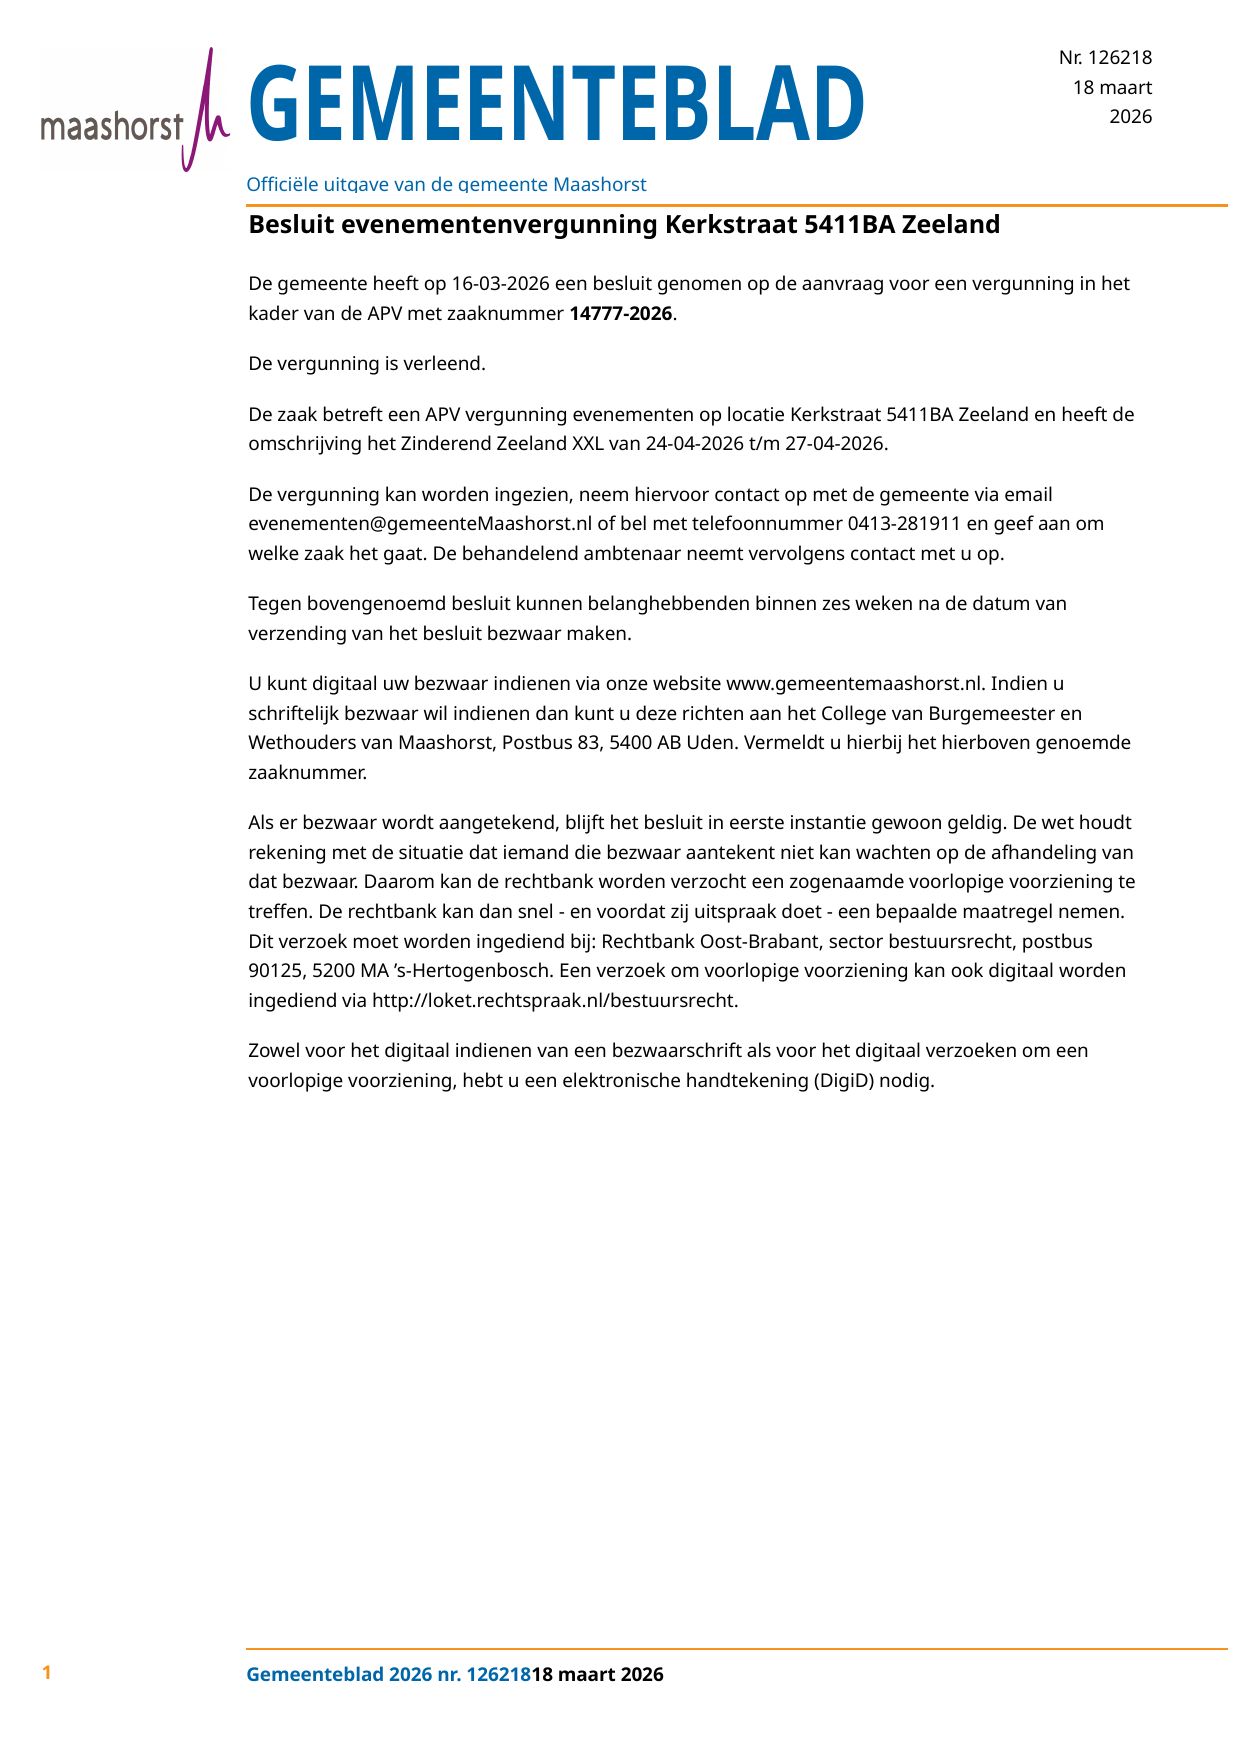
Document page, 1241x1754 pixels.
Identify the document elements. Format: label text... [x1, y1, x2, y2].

text Zowel voor het digitaal indienen van een bezwaarschrift als voor het digitaal verzoeken om een voorlopige voorziening, hebt u een elektronische handtekening (DigiD) nodig. [248, 1037, 1152, 1093]
text De zaak betreft een APV vergunning evenementen op locatie Kerkstraat 5411BA Zeeland en heeft de omschrijving het Zinderend Zeeland XXL van 24-04-2026 t/m 27-04-2026. [248, 401, 1152, 456]
text Als er bezwaar wordt aangetekend, blijft het besluit in eerste instantie gewoon geldig. De wet houdt rekening met de situatie dat iemand die bezwaar aantekent niet kan wachten op de afhandeling van dat bezwaar. Daarom kan de rechtbank worden verzocht een zogenaamde voorlopige voorziening te treffen. De rechtbank kan dan snel - en voordat zij uitspraak doet - een bepaalde maatregel nemen. Dit verzoek moet worden ingediend bij: Rechtbank Oost-Brabant, sector bestuursrecht, postbus 90125, 5200 MA ’s-Hertogenbosch. Een verzoek om voorlopige voorziening kan ook digitaal worden ingediend via http://loket.rechtspraak.nl/bestuursrecht. [248, 809, 1152, 1013]
picture [41, 47, 231, 172]
text Besluit evenementenvergunning Kerkstraat 5411BA Zeeland [248, 207, 1152, 241]
text Tegen bovengenoemd besluit kunnen belanghebbenden binnen zes weken na de datum van verzending van het besluit bezwaar maken. [248, 590, 1152, 646]
text De gemeente heeft op 16-03-2026 een besluit genomen op de aanvraag voor een vergunning in het kader van de APV met zaaknummer 14777-2026. [248, 270, 1152, 326]
text De vergunning kan worden ingezien, neem hiervoor contact op met de gemeente via email evenementen@gemeenteMaashorst.nl of bel met telefoonnummer 0413-281911 en geef aan om welke zaak het gaat. De behandelend ambtenaar neemt vervolgens contact met u op. [248, 481, 1152, 566]
text De vergunning is verleend. [248, 350, 1152, 376]
text U kunt digitaal uw bezwaar indienen via onze website www.gemeentemaashorst.nl. Indien u schriftelijk bezwaar wil indienen dan kunt u deze richten aan het College van Burgemeester en Wethouders van Maashorst, Postbus 83, 5400 AB Uden. Vermeldt u hierbij het hierboven genoemde zaaknummer. [248, 670, 1152, 785]
